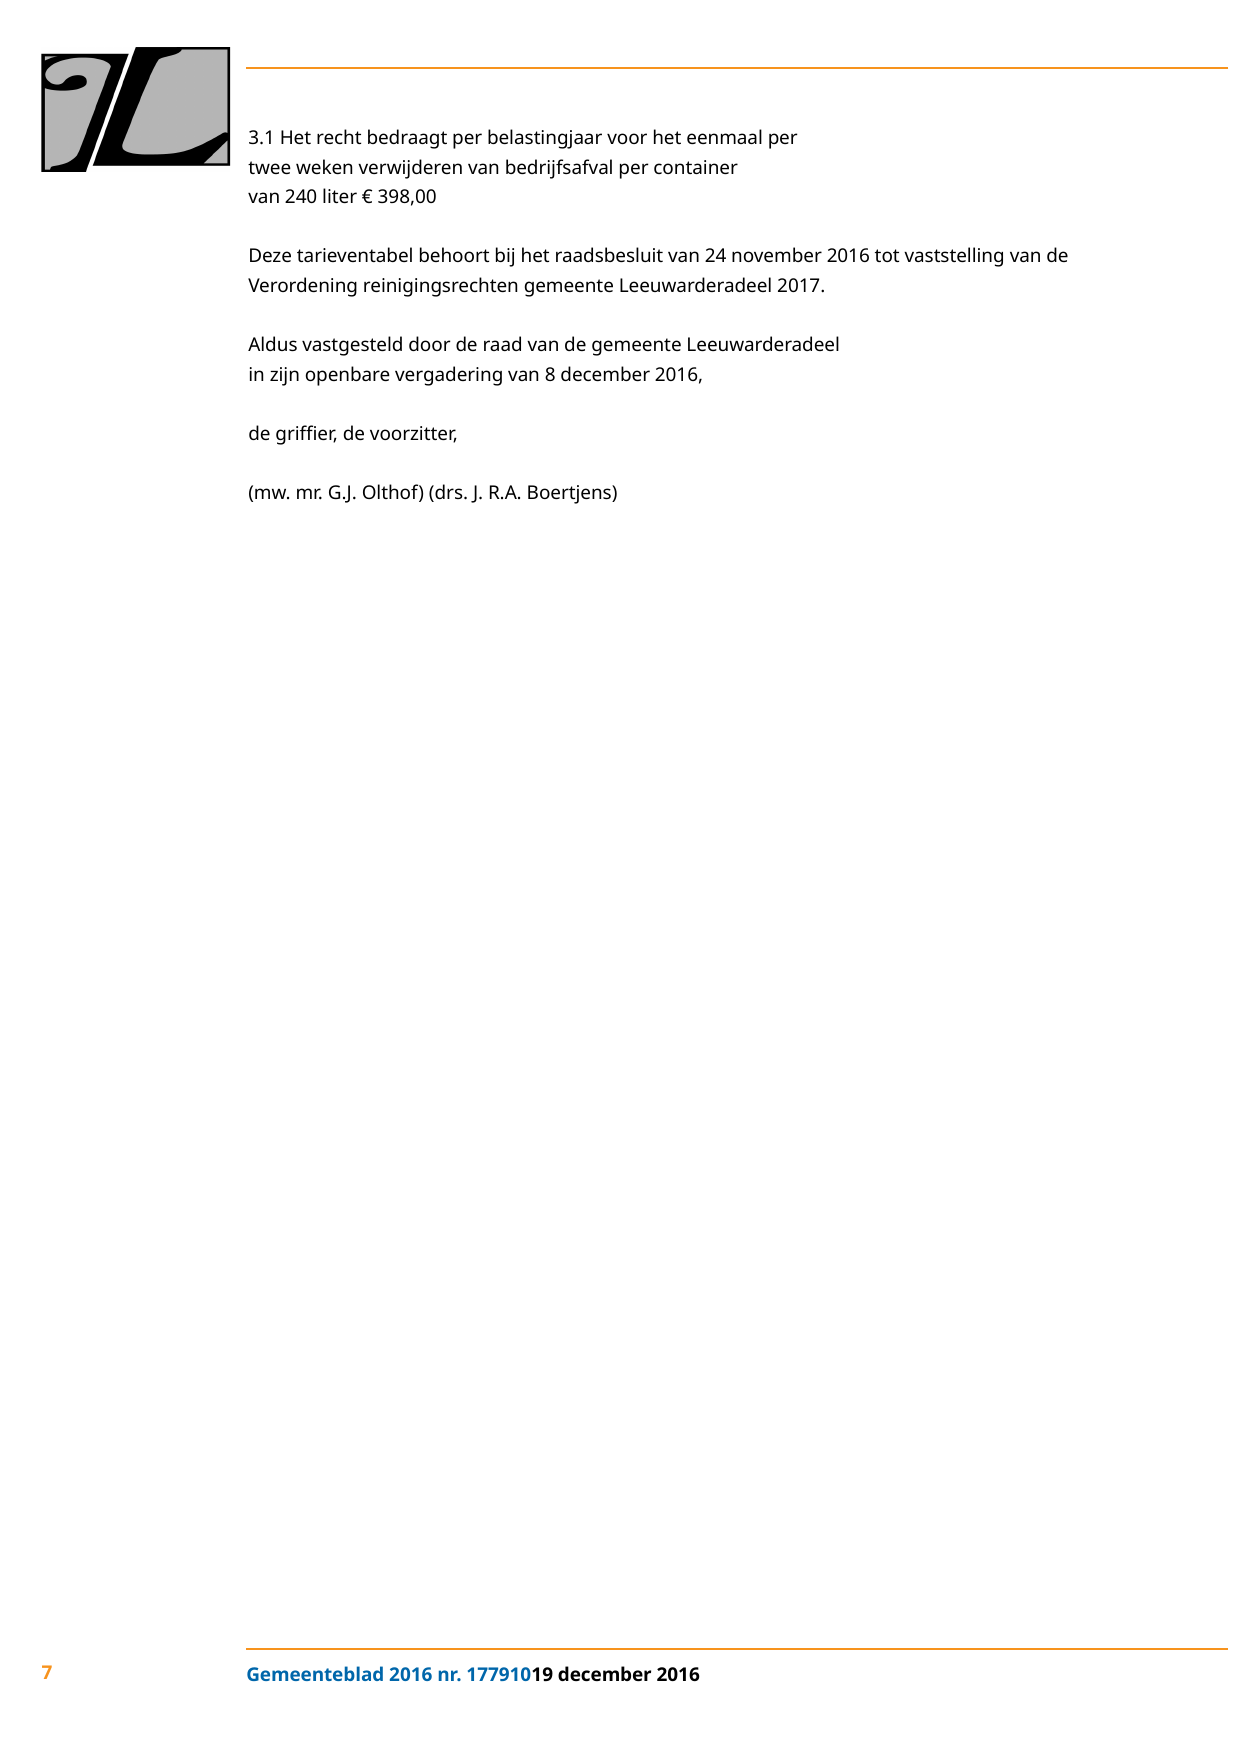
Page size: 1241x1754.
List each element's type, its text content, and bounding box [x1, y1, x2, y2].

picture [41, 47, 231, 172]
text 3.1 Het recht bedraagt per belastingjaar voor het eenmaal per [248, 124, 1152, 150]
text (mw. mr. G.J. Olthof) (drs. J. R.A. Boertjens) [248, 479, 1152, 505]
text de griffier, de voorzitter, [248, 420, 1152, 446]
text in zijn openbare vergadering van 8 december 2016, [248, 361, 1152, 387]
text twee weken verwijderen van bedrijfsafval per container [248, 154, 1152, 180]
text Deze tarieventabel behoort bij het raadsbesluit van 24 november 2016 tot vaststelling van de Verordening reinigingsrechten gemeente Leeuwarderadeel 2017. [248, 243, 1152, 298]
text Aldus vastgesteld door de raad van de gemeente Leeuwarderadeel [248, 331, 1152, 357]
text van 240 liter € 398,00 [248, 183, 1152, 209]
